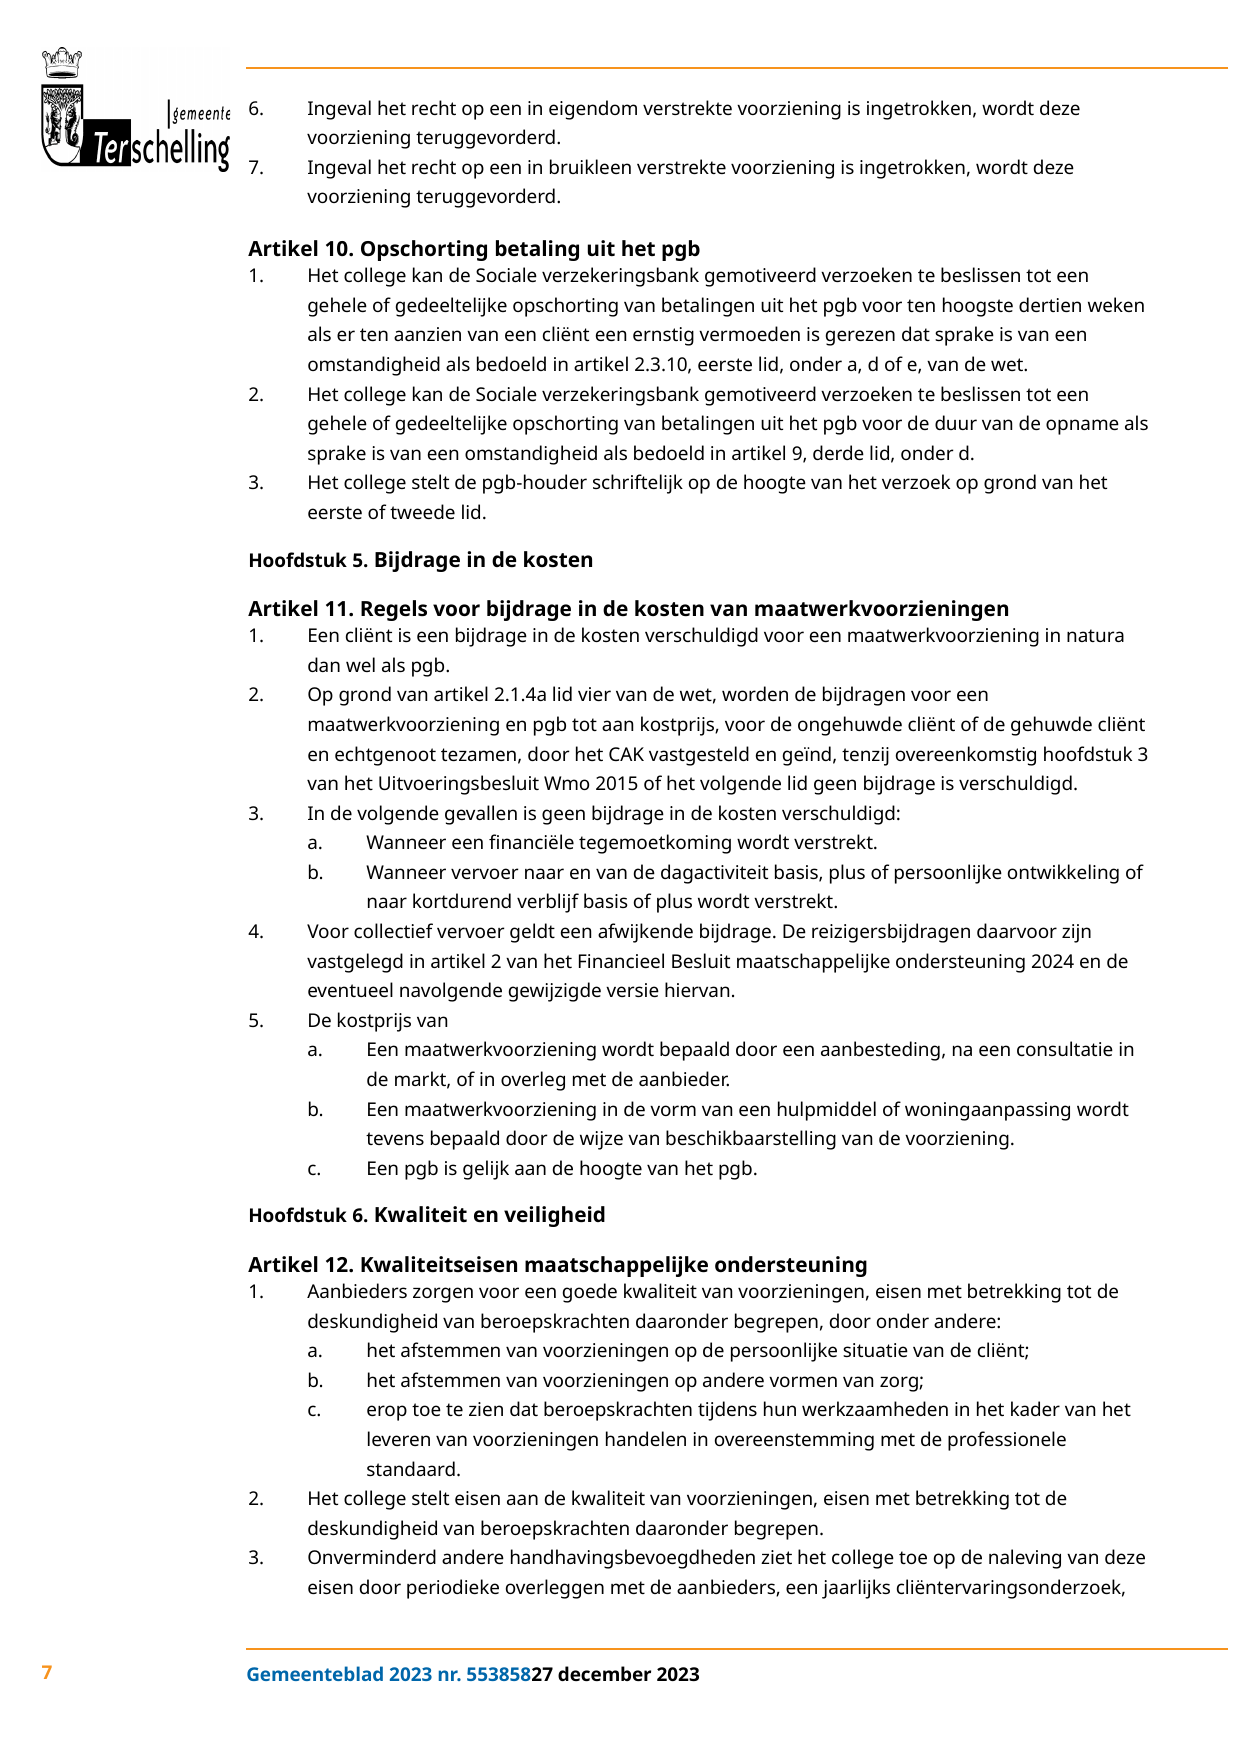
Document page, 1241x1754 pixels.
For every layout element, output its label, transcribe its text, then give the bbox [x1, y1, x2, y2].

text Hoofdstuk 6. Kwaliteit en veiligheid [248, 1201, 1152, 1229]
list Onverminderd andere handhavingsbevoegdheden ziet het college toe op de naleving van deze eisen door periodieke overleggen met de aanbieders, een jaarlijks cliëntervaringsonderzoek, [248, 1544, 1152, 1600]
text Artikel 10. Opschorting betaling uit het pgb [248, 234, 1152, 262]
list erop toe te zien dat beroepskrachten tijdens hun werkzaamheden in het kader van het leveren van voorzieningen handelen in overeenstemming met de professionele standaard. [307, 1397, 1152, 1481]
list Voor collectief vervoer geldt een afwijkende bijdrage. De reizigersbijdragen daarvoor zijn vastgelegd in artikel 2 van het Financieel Besluit maatschappelijke ondersteuning 2024 en de eventueel navolgende gewijzigde versie hiervan. [248, 918, 1152, 1003]
list Wanneer vervoer naar en van de dagactiviteit basis, plus of persoonlijke ontwikkeling of naar kortdurend verblijf basis of plus wordt verstrekt. [307, 859, 1152, 914]
list In de volgende gevallen is geen bijdrage in de kosten verschuldigd: [248, 800, 1152, 826]
list Wanneer een financiële tegemoetkoming wordt verstrekt. [307, 829, 1152, 855]
list Ingeval het recht op een in eigendom verstrekte voorziening is ingetrokken, wordt deze voorziening teruggevorderd. [248, 95, 1152, 150]
list Het college kan de Sociale verzekeringsbank gemotiveerd verzoeken te beslissen tot een gehele of gedeeltelijke opschorting van betalingen uit het pgb voor ten hoogste dertien weken als er ten aanzien van een cliënt een ernstig vermoeden is gerezen dat sprake is van een omstandigheid als bedoeld in artikel 2.3.10, eerste lid, onder a, d of e, van de wet. [248, 262, 1152, 377]
list Het college stelt de pgb-houder schriftelijk op de hoogte van het verzoek op grond van het eerste of tweede lid. [248, 469, 1152, 525]
list Het college stelt eisen aan de kwaliteit van voorzieningen, eisen met betrekking tot de deskundigheid van beroepskrachten daaronder begrepen. [248, 1485, 1152, 1541]
list De kostprijs van [248, 1007, 1152, 1033]
list Ingeval het recht op een in bruikleen verstrekte voorziening is ingetrokken, wordt deze voorziening teruggevorderd. [248, 154, 1152, 209]
text Artikel 11. Regels voor bijdrage in de kosten van maatwerkvoorzieningen [248, 594, 1152, 622]
text Artikel 12. Kwaliteitseisen maatschappelijke ondersteuning [248, 1250, 1152, 1278]
picture [41, 47, 231, 172]
list het afstemmen van voorzieningen op de persoonlijke situatie van de cliënt; [307, 1337, 1152, 1363]
list Aanbieders zorgen voor een goede kwaliteit van voorzieningen, eisen met betrekking tot de deskundigheid van beroepskrachten daaronder begrepen, door onder andere: [248, 1278, 1152, 1333]
list Een pgb is gelijk aan de hoogte van het pgb. [307, 1155, 1152, 1181]
text Hoofdstuk 5. Bijdrage in de kosten [248, 545, 1152, 573]
list Op grond van artikel 2.1.4a lid vier van de wet, worden de bijdragen voor een maatwerkvoorziening en pgb tot aan kostprijs, voor de ongehuwde cliënt of de gehuwde cliënt en echtgenoot tezamen, door het CAK vastgesteld en geïnd, tenzij overeenkomstig hoofdstuk 3 van het Uitvoeringsbesluit Wmo 2015 of het volgende lid geen bijdrage is verschuldigd. [248, 682, 1152, 796]
list het afstemmen van voorzieningen op andere vormen van zorg; [307, 1367, 1152, 1393]
list Het college kan de Sociale verzekeringsbank gemotiveerd verzoeken te beslissen tot een gehele of gedeeltelijke opschorting van betalingen uit het pgb voor de duur van de opname als sprake is van een omstandigheid als bedoeld in artikel 9, derde lid, onder d. [248, 381, 1152, 466]
list Een maatwerkvoorziening wordt bepaald door een aanbesteding, na een consultatie in de markt, of in overleg met de aanbieder. [307, 1037, 1152, 1092]
list Een cliënt is een bijdrage in de kosten verschuldigd voor een maatwerkvoorziening in natura dan wel als pgb. [248, 622, 1152, 678]
list Een maatwerkvoorziening in de vorm van een hulpmiddel of woningaanpassing wordt tevens bepaald door de wijze van beschikbaarstelling van de voorziening. [307, 1096, 1152, 1151]
